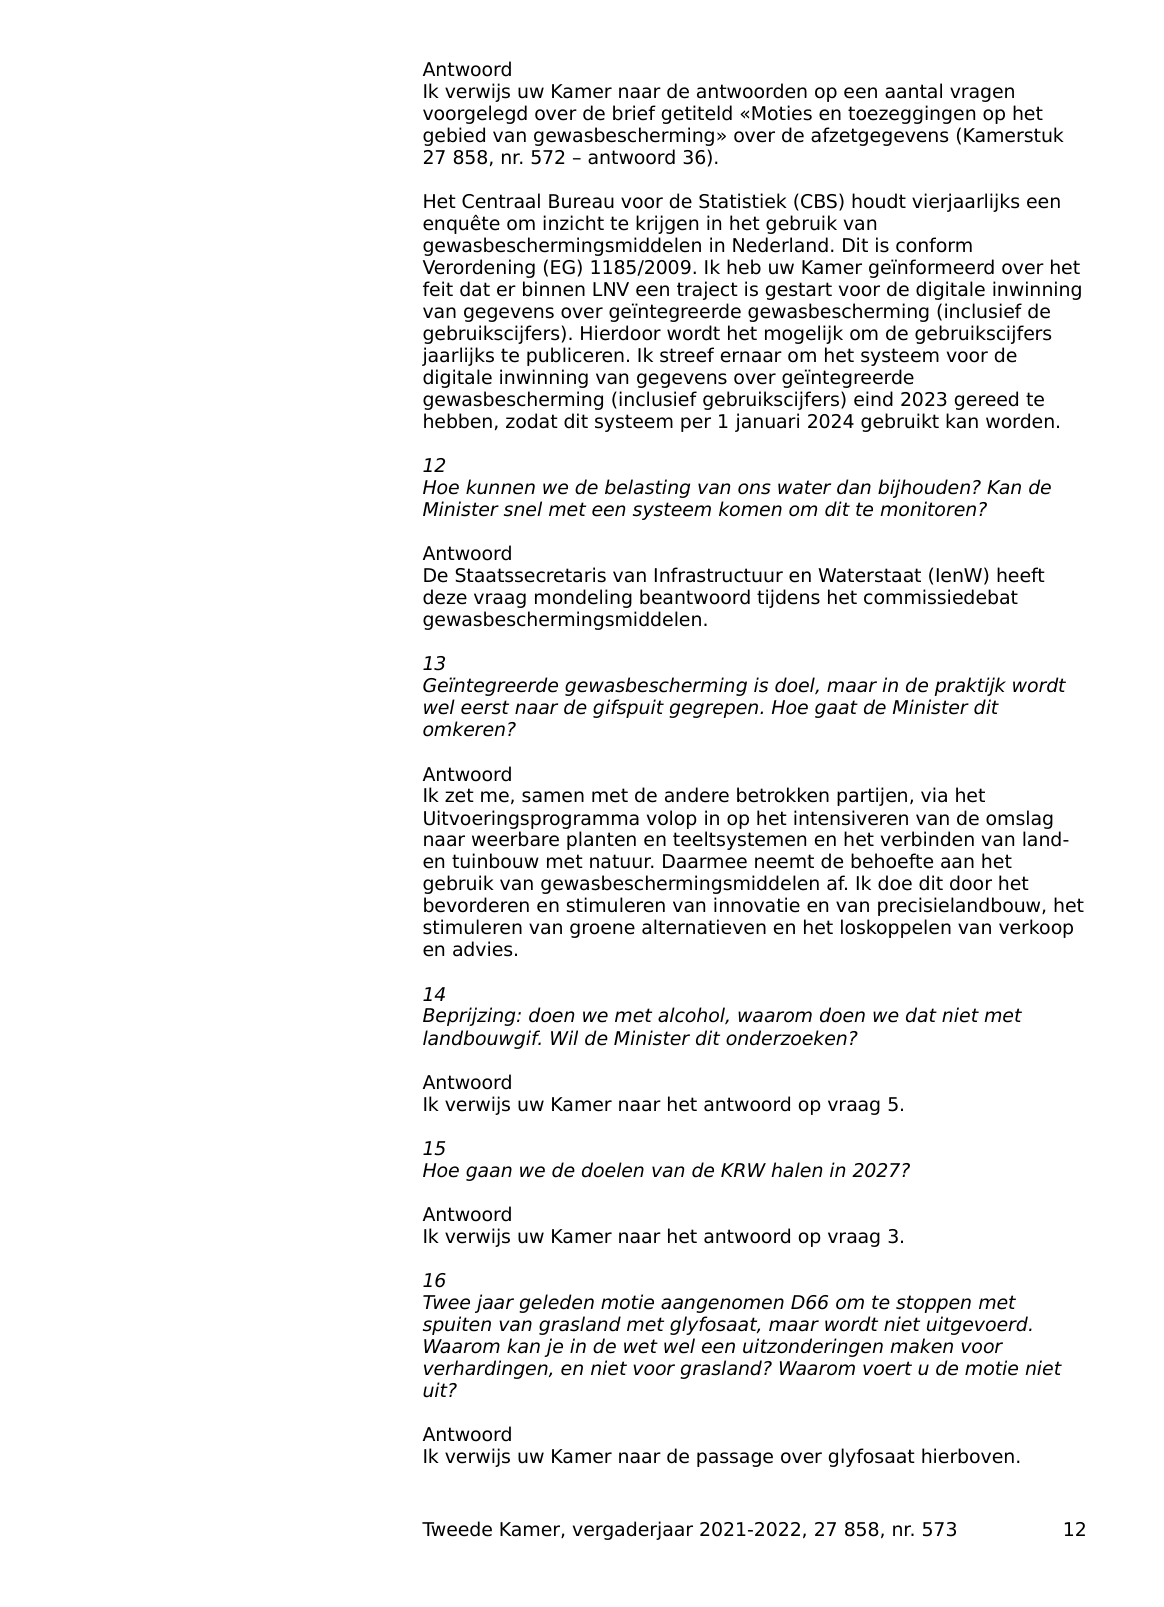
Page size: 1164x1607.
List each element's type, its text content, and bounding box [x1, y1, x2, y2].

text Ik verwijs uw Kamer naar de antwoorden op een aantal vragen voorgelegd over de brief getiteld «Moties en toezeggingen op het gebied van gewasbescherming» over de afzetgegevens (Kamerstuk 27 858, nr. 572 – antwoord 36). [422, 81, 1087, 169]
text Antwoord [422, 543, 1087, 565]
text De Staatssecretaris van Infrastructuur en Waterstaat (IenW) heeft deze vraag mondeling beantwoord tijdens het commissiedebat gewasbeschermingsmiddelen. [422, 565, 1087, 631]
text Ik zet me, samen met de andere betrokken partijen, via het Uitvoeringsprogramma volop in op het intensiveren van de omslag naar weerbare planten en teeltsystemen en het verbinden van land- en tuinbouw met natuur. Daarmee neemt de behoefte aan het gebruik van gewasbeschermingsmiddelen af. Ik doe dit door het bevorderen en stimuleren van innovatie en van precisielandbouw, het stimuleren van groene alternatieven en het loskoppelen van verkoop en advies. [422, 785, 1087, 961]
text Ik verwijs uw Kamer naar de passage over glyfosaat hierboven. [422, 1446, 1087, 1468]
text Ik verwijs uw Kamer naar het antwoord op vraag 5. [422, 1093, 1087, 1116]
text 16 [422, 1270, 1087, 1292]
text Beprijzing: doen we met alcohol, waarom doen we dat niet met landbouwgif. Wil de Minister dit onderzoeken? [422, 1005, 1087, 1049]
text 15 [422, 1138, 1087, 1160]
text Antwoord [422, 763, 1087, 785]
text Hoe gaan we de doelen van de KRW halen in 2027? [422, 1160, 1087, 1182]
text 14 [422, 983, 1087, 1005]
text Geïntegreerde gewasbescherming is doel, maar in de praktijk wordt wel eerst naar de gifspuit gegrepen. Hoe gaat de Minister dit omkeren? [422, 675, 1087, 741]
text Twee jaar geleden motie aangenomen D66 om te stoppen met spuiten van grasland met glyfosaat, maar wordt niet uitgevoerd. Waarom kan je in de wet wel een uitzonderingen maken voor verhardingen, en niet voor grasland? Waarom voert u de motie niet uit? [422, 1292, 1087, 1402]
text 13 [422, 653, 1087, 675]
text Antwoord [422, 1072, 1087, 1093]
text Hoe kunnen we de belasting van ons water dan bijhouden? Kan de Minister snel met een systeem komen om dit te monitoren? [422, 477, 1087, 521]
text Antwoord [422, 59, 1087, 81]
text Het Centraal Bureau voor de Statistiek (CBS) houdt vierjaarlijks een enquête om inzicht te krijgen in het gebruik van gewasbeschermingsmiddelen in Nederland. Dit is conform Verordening (EG) 1185/2009. Ik heb uw Kamer geïnformeerd over het feit dat er binnen LNV een traject is gestart voor de digitale inwinning van gegevens over geïntegreerde gewasbescherming (inclusief de gebruikscijfers). Hierdoor wordt het mogelijk om de gebruikscijfers jaarlijks te publiceren. Ik streef ernaar om het systeem voor de digitale inwinning van gegevens over geïntegreerde gewasbescherming (inclusief gebruikscijfers) eind 2023 gereed te hebben, zodat dit systeem per 1 januari 2024 gebruikt kan worden. [422, 191, 1087, 433]
text Ik verwijs uw Kamer naar het antwoord op vraag 3. [422, 1226, 1087, 1248]
text 12 [422, 455, 1087, 477]
text Antwoord [422, 1424, 1087, 1446]
text Antwoord [422, 1204, 1087, 1226]
